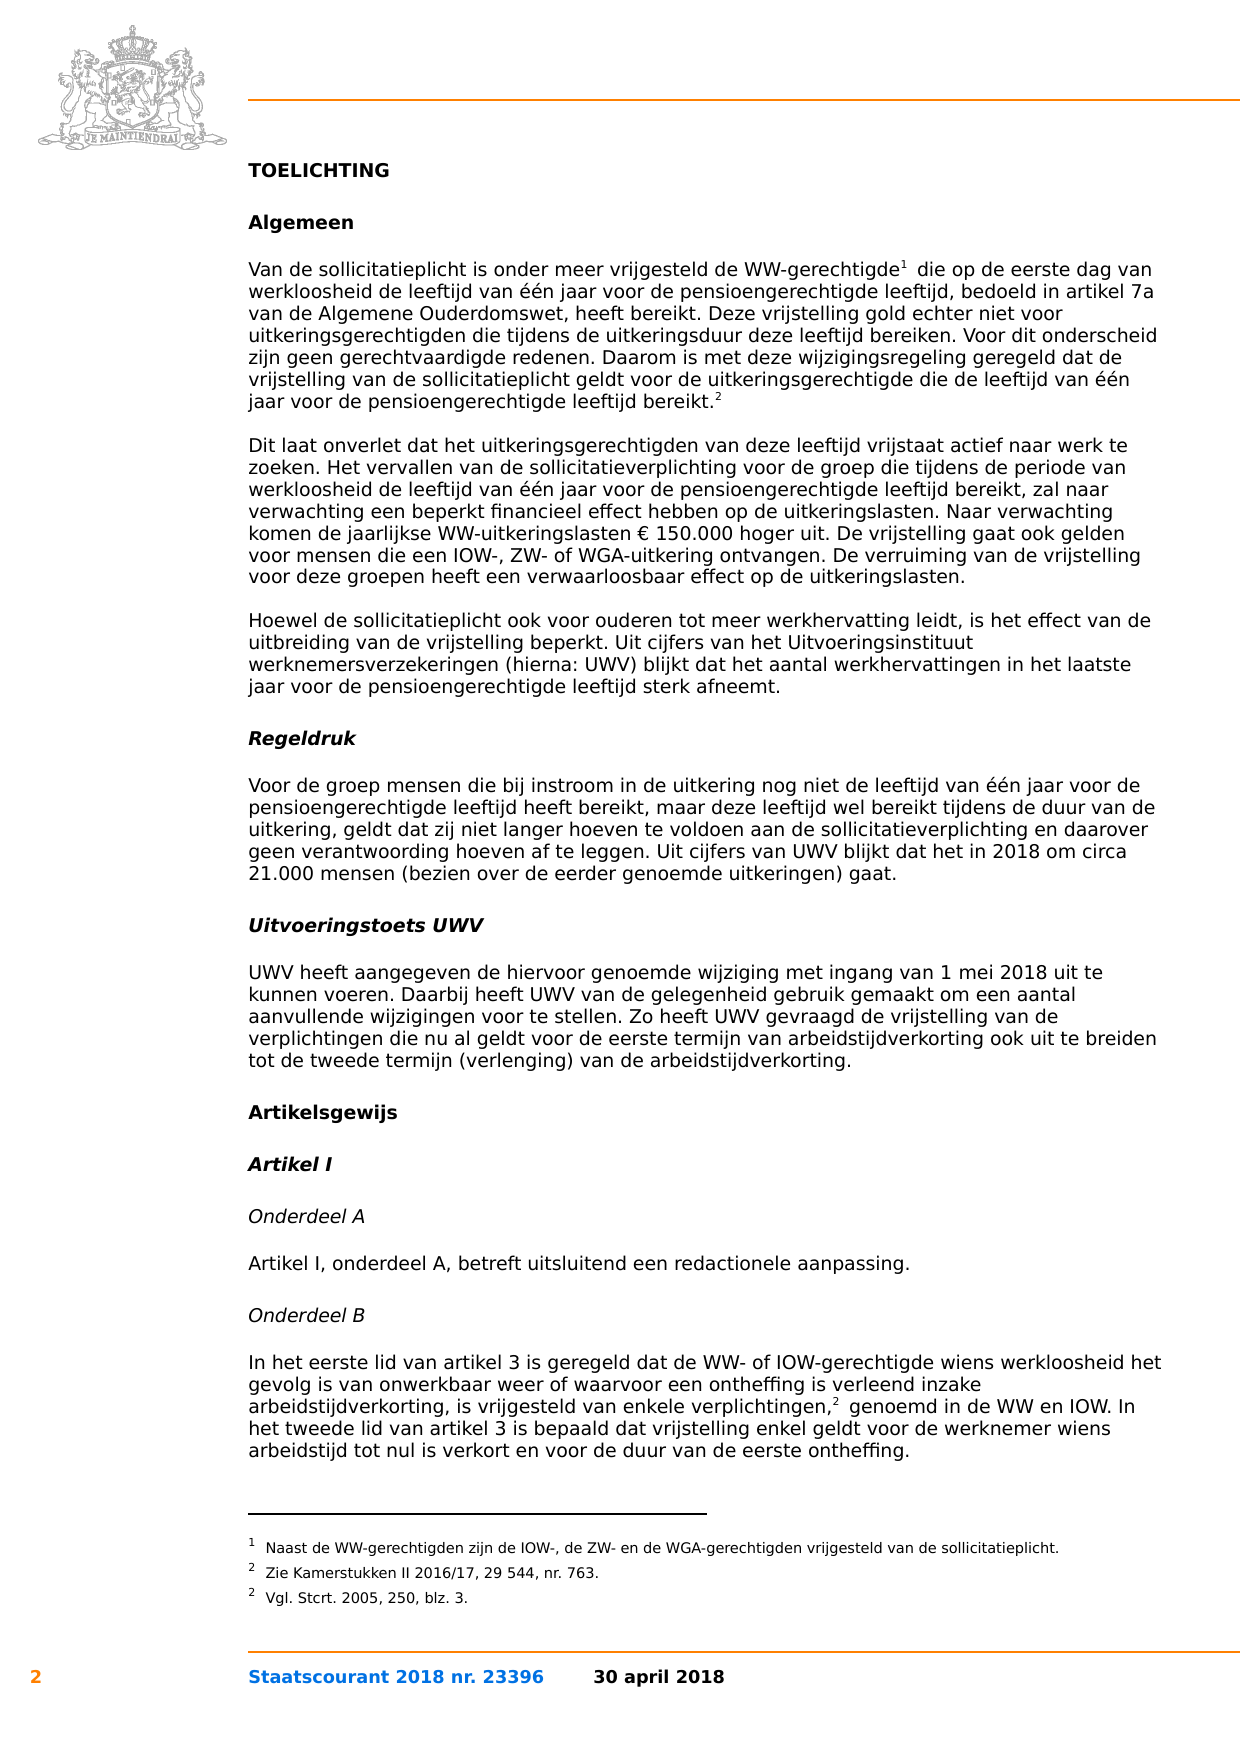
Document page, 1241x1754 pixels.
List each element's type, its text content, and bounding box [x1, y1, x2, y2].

subtitle Uitvoeringstoets UWV [248, 915, 1163, 937]
subtitle Regeldruk [248, 728, 1163, 750]
text Hoewel de sollicitatieplicht ook voor ouderen tot meer werkhervatting leidt, is het effect van de uitbreiding van de vrijstelling beperkt. Uit cijfers van het Uitvoeringsinstituut werknemersverzekeringen (hierna: UWV) blijkt dat het aantal werkhervattingen in het laatste jaar voor de pensioengerechtigde leeftijd sterk afneemt. [248, 610, 1163, 698]
subtitle TOELICHTING [248, 160, 1163, 182]
text UWV heeft aangegeven de hiervoor genoemde wijziging met ingang van 1 mei 2018 uit te kunnen voeren. Daarbij heeft UWV van de gelegenheid gebruik gemaakt om een aantal aanvullende wijzigingen voor te stellen. Zo heeft UWV gevraagd de vrijstelling van de verplichtingen die nu al geldt voor de eerste termijn van arbeidstijdverkorting ook uit te breiden tot de tweede termijn (verlenging) van de arbeidstijdverkorting. [248, 962, 1163, 1072]
subtitle Onderdeel B [248, 1305, 1163, 1327]
text Artikel I, onderdeel A, betreft uitsluitend een redactionele aanpassing. [248, 1253, 1163, 1275]
text Naast de WW-gerechtigden zijn de IOW-, de ZW- en de WGA-gerechtigden vrijgesteld van de sollicitatieplicht. [248, 1536, 1163, 1558]
picture [38, 25, 227, 150]
text Zie Kamerstukken II 2016/17, 29 544, nr. 763. [248, 1561, 1163, 1583]
text Dit laat onverlet dat het uitkeringsgerechtigden van deze leeftijd vrijstaat actief naar werk te zoeken. Het vervallen van de sollicitatieverplichting voor de groep die tijdens de periode van werkloosheid de leeftijd van één jaar voor de pensioengerechtigde leeftijd bereikt, zal naar verwachting een beperkt financieel effect hebben op de uitkeringslasten. Naar verwachting komen de jaarlijkse WW-uitkeringslasten € 150.000 hoger uit. De vrijstelling gaat ook gelden voor mensen die een IOW-, ZW- of WGA-uitkering ontvangen. De verruiming van de vrijstelling voor deze groepen heeft een verwaarloosbaar effect op de uitkeringslasten. [248, 434, 1163, 588]
subtitle Algemeen [248, 212, 1163, 234]
subtitle Onderdeel A [248, 1206, 1163, 1228]
subtitle Artikel I [248, 1154, 1163, 1176]
text Vgl. Stcrt. 2005, 250, blz. 3. [248, 1586, 1163, 1608]
text Voor de groep mensen die bij instroom in de uitkering nog niet de leeftijd van één jaar voor de pensioengerechtigde leeftijd heeft bereikt, maar deze leeftijd wel bereikt tijdens de duur van de uitkering, geldt dat zij niet langer hoeven te voldoen aan de sollicitatieverplichting en daarover geen verantwoording hoeven af te leggen. Uit cijfers van UWV blijkt dat het in 2018 om circa 21.000 mensen (bezien over de eerder genoemde uitkeringen) gaat. [248, 775, 1163, 885]
text Van de sollicitatieplicht is onder meer vrijgesteld de WW-gerechtigde die op de eerste dag van werkloosheid de leeftijd van één jaar voor de pensioengerechtigde leeftijd, bedoeld in artikel 7a van de Algemene Ouderdomswet, heeft bereikt. Deze vrijstelling gold echter niet voor uitkeringsgerechtigden die tijdens de uitkeringsduur deze leeftijd bereiken. Voor dit onderscheid zijn geen gerechtvaardigde redenen. Daarom is met deze wijzigingsregeling geregeld dat de vrijstelling van de sollicitatieplicht geldt voor de uitkeringsgerechtigde die de leeftijd van één jaar voor de pensioengerechtigde leeftijd bereikt. [248, 259, 1163, 413]
text In het eerste lid van artikel 3 is geregeld dat de WW- of IOW-gerechtigde wiens werkloosheid het gevolg is van onwerkbaar weer of waarvoor een ontheffing is verleend inzake arbeidstijdverkorting, is vrijgesteld van enkele verplichtingen, genoemd in de WW en IOW. In het tweede lid van artikel 3 is bepaald dat vrijstelling enkel geldt voor de werknemer wiens arbeidstijd tot nul is verkort en voor de duur van de eerste ontheffing. [248, 1352, 1163, 1462]
subtitle Artikelsgewijs [248, 1102, 1163, 1124]
